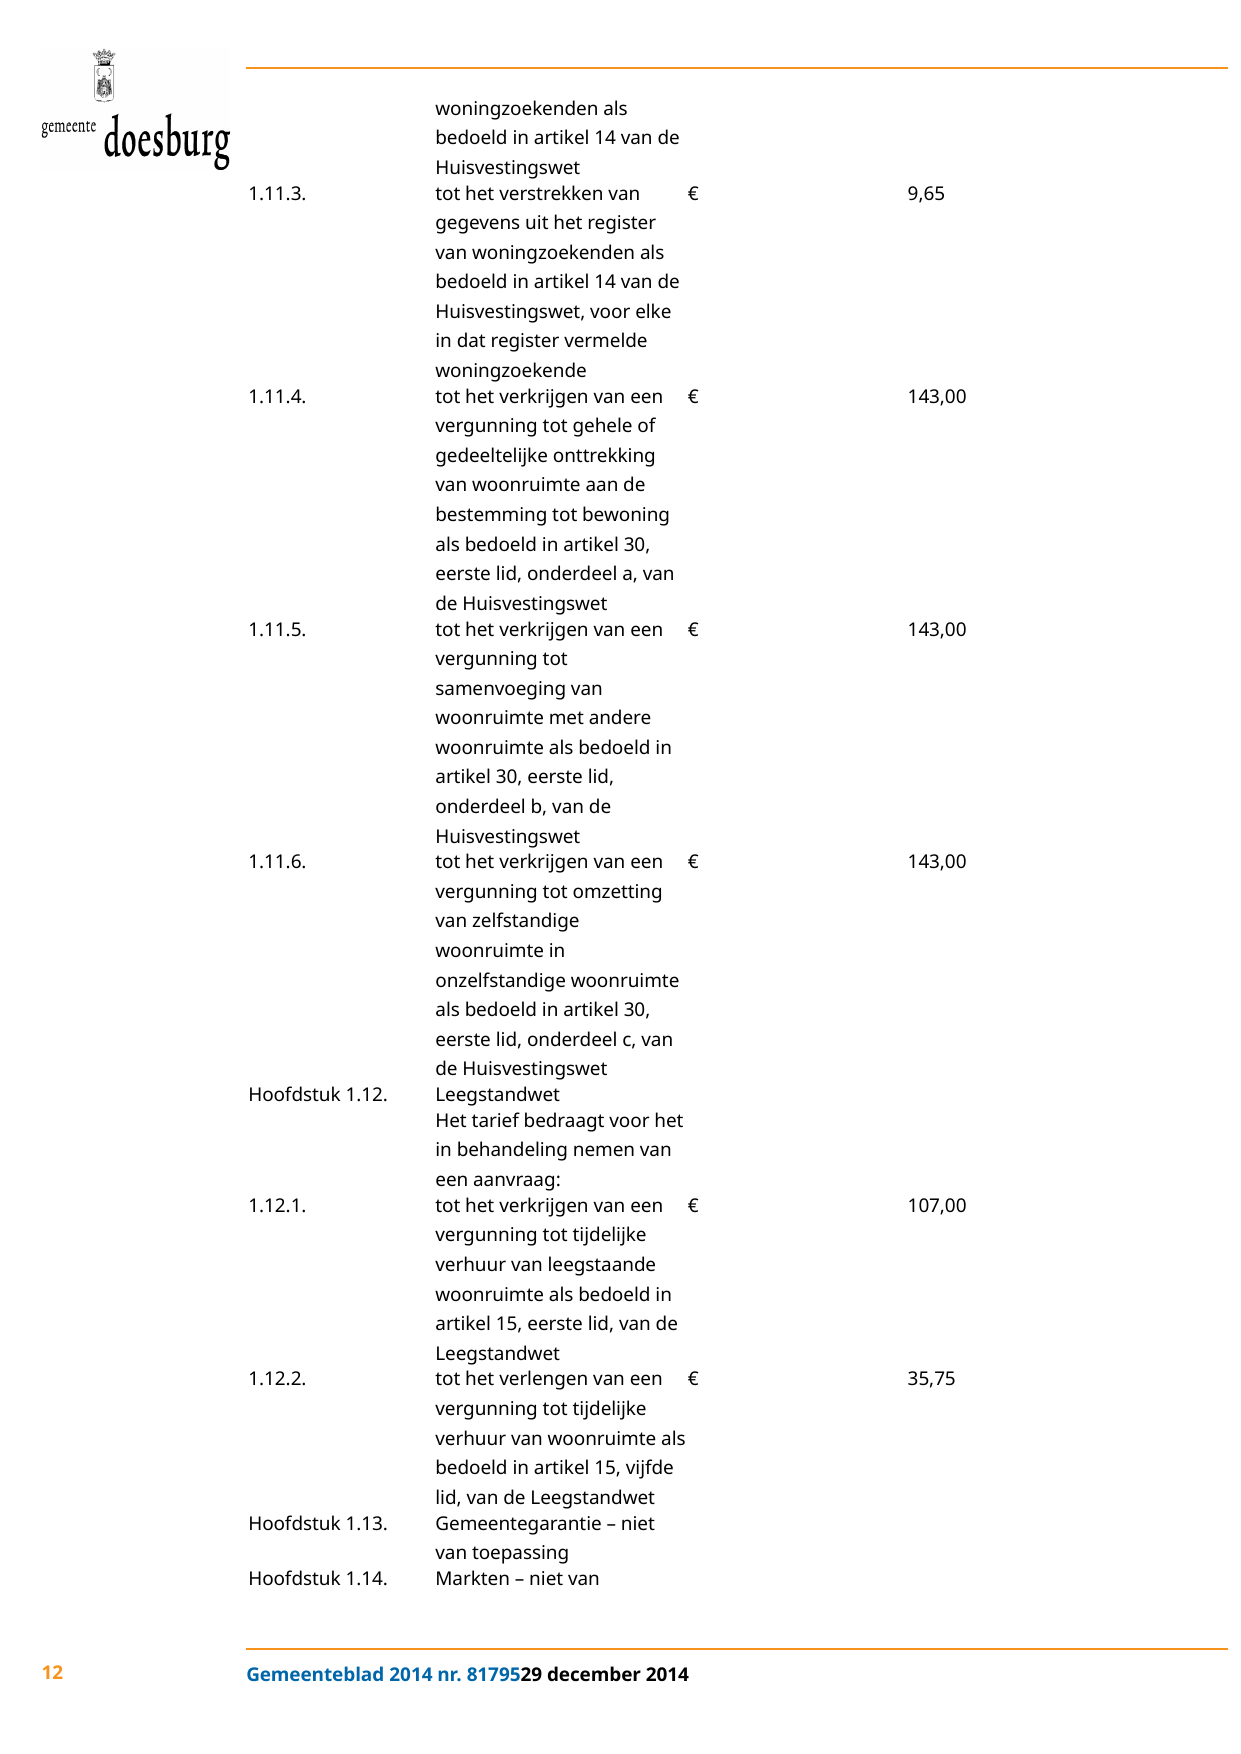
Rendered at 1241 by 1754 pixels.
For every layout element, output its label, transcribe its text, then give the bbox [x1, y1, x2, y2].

table_cell [908, 1565, 1152, 1591]
table_cell Leegstandwet [435, 1081, 688, 1107]
table_cell € [688, 616, 907, 848]
table_cell [688, 1565, 907, 1591]
table_cell [688, 1081, 907, 1107]
table_cell 1.12.1. [248, 1192, 435, 1366]
picture [41, 47, 231, 172]
table_cell tot het verkrijgen van een vergunning tot tijdelijke verhuur van leegstaande woonruimte als bedoeld in artikel 15, eerste lid, van de Leegstandwet [435, 1192, 688, 1366]
table_cell [688, 95, 907, 180]
table_cell woningzoekenden als bedoeld in artikel 14 van de Huisvestingswet [435, 95, 688, 180]
table_cell [908, 1510, 1152, 1565]
table_cell tot het verkrijgen van een vergunning tot omzetting van zelfstandige woonruimte in onzelfstandige woonruimte als bedoeld in artikel 30, eerste lid, onderdeel c, van de Huisvestingswet [435, 849, 688, 1081]
table_cell tot het verlengen van een vergunning tot tijdelijke verhuur van woonruimte als bedoeld in artikel 15, vijfde lid, van de Leegstandwet [435, 1366, 688, 1510]
table_cell [248, 1107, 435, 1192]
table_cell 1.11.3. [248, 180, 435, 383]
table_cell Hoofdstuk 1.12. [248, 1081, 435, 1107]
table_cell € [688, 1192, 907, 1366]
table_cell Markten – niet van [435, 1565, 688, 1591]
table_cell tot het verkrijgen van een vergunning tot samenvoeging van woonruimte met andere woonruimte als bedoeld in artikel 30, eerste lid, onderdeel b, van de Huisvestingswet [435, 616, 688, 848]
table_cell [688, 1510, 907, 1565]
table_cell Het tarief bedraagt voor het in behandeling nemen van een aanvraag: [435, 1107, 688, 1192]
table_cell 143,00 [908, 383, 1152, 616]
table_cell [248, 95, 435, 180]
table_cell [908, 1107, 1152, 1192]
table_cell € [688, 180, 907, 383]
table_cell 9,65 [908, 180, 1152, 383]
table_cell [688, 1107, 907, 1192]
table_cell 143,00 [908, 616, 1152, 848]
table_cell € [688, 849, 907, 1081]
table_cell 1.12.2. [248, 1366, 435, 1510]
table_cell tot het verkrijgen van een vergunning tot gehele of gedeeltelijke onttrekking van woonruimte aan de bestemming tot bewoning als bedoeld in artikel 30, eerste lid, onderdeel a, van de Huisvestingswet [435, 383, 688, 616]
table_cell Hoofdstuk 1.14. [248, 1565, 435, 1591]
table_cell € [688, 1366, 907, 1510]
table_cell 35,75 [908, 1366, 1152, 1510]
table_cell 143,00 [908, 849, 1152, 1081]
table_cell 107,00 [908, 1192, 1152, 1366]
table_cell Gemeentegarantie – niet van toepassing [435, 1510, 688, 1565]
table_cell 1.11.4. [248, 383, 435, 616]
table_cell 1.11.5. [248, 616, 435, 848]
table_cell [908, 1081, 1152, 1107]
table_cell Hoofdstuk 1.13. [248, 1510, 435, 1565]
table_cell 1.11.6. [248, 849, 435, 1081]
table_cell € [688, 383, 907, 616]
table_cell [908, 95, 1152, 180]
table_cell tot het verstrekken van gegevens uit het register van woningzoekenden als bedoeld in artikel 14 van de Huisvestingswet, voor elke in dat register vermelde woningzoekende [435, 180, 688, 383]
